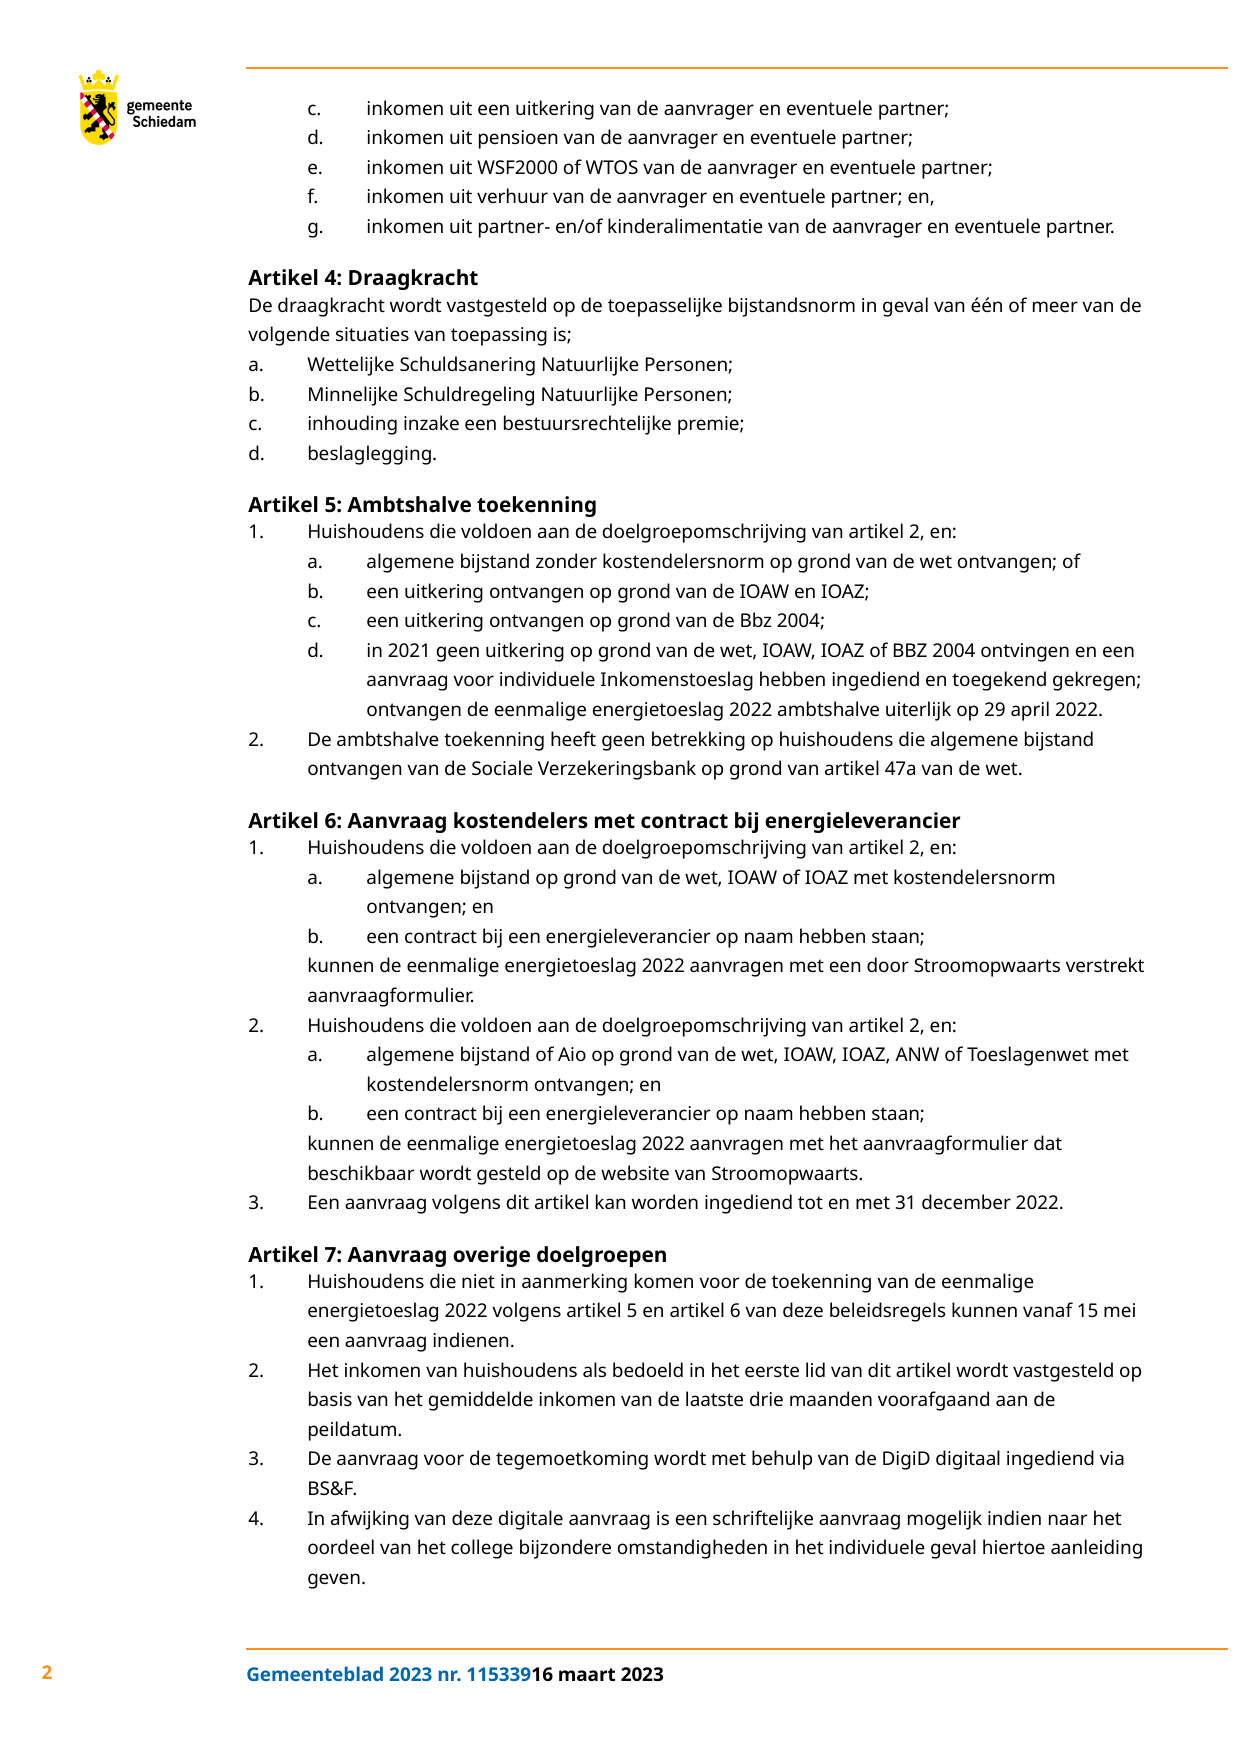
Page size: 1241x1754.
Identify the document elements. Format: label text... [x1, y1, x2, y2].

text Artikel 4: Draagkracht [248, 263, 1152, 292]
text Artikel 6: Aanvraag kostendelers met contract bij energieleverancier [248, 806, 1152, 834]
list inhouding inzake een bestuursrechtelijke premie; [248, 410, 1152, 436]
list algemene bijstand of Aio op grond van de wet, IOAW, IOAZ, ANW of Toeslagenwet met kostendelersnorm ontvangen; en [307, 1041, 1152, 1097]
list Huishoudens die voldoen aan de doelgroepomschrijving van artikel 2, en: [248, 834, 1152, 860]
list kunnen de eenmalige energietoeslag 2022 aanvragen met een door Stroomopwaarts verstrekt aanvraagformulier. [248, 953, 1152, 1008]
list een uitkering ontvangen op grond van de Bbz 2004; [307, 607, 1152, 633]
list De aanvraag voor de tegemoetkoming wordt met behulp van de DigiD digitaal ingediend via BS&F. [248, 1446, 1152, 1501]
list Minnelijke Schuldregeling Natuurlijke Personen; [248, 381, 1152, 406]
list inkomen uit WSF2000 of WTOS van de aanvrager en eventuele partner; [307, 154, 1152, 180]
list een contract bij een energieleverancier op naam hebben staan; [307, 1101, 1152, 1126]
list ontvangen de eenmalige energietoeslag 2022 ambtshalve uiterlijk op 29 april 2022. [307, 696, 1152, 722]
list een contract bij een energieleverancier op naam hebben staan; [307, 923, 1152, 949]
list beslaglegging. [248, 440, 1152, 466]
list algemene bijstand zonder kostendelersnorm op grond van de wet ontvangen; of [307, 548, 1152, 574]
list Huishoudens die voldoen aan de doelgroepomschrijving van artikel 2, en: [248, 519, 1152, 544]
list inkomen uit partner- en/of kinderalimentatie van de aanvrager en eventuele partner. [307, 213, 1152, 239]
list in 2021 geen uitkering op grond van de wet, IOAW, IOAZ of BBZ 2004 ontvingen en een aanvraag voor individuele Inkomenstoeslag hebben ingediend en toegekend gekregen; [307, 637, 1152, 692]
list Het inkomen van huishoudens als bedoeld in het eerste lid van dit artikel wordt vastgesteld op basis van het gemiddelde inkomen van de laatste drie maanden voorafgaand aan de peildatum. [248, 1357, 1152, 1442]
text De draagkracht wordt vastgesteld op de toepasselijke bijstandsnorm in geval van één of meer van de volgende situaties van toepassing is; [248, 292, 1152, 347]
list inkomen uit een uitkering van de aanvrager en eventuele partner; [307, 95, 1152, 121]
list De ambtshalve toekenning heeft geen betrekking op huishoudens die algemene bijstand ontvangen van de Sociale Verzekeringsbank op grond van artikel 47a van de wet. [248, 726, 1152, 781]
list Huishoudens die niet in aanmerking komen voor de toekenning van de eenmalige energietoeslag 2022 volgens artikel 5 en artikel 6 van deze beleidsregels kunnen vanaf 15 mei een aanvraag indienen. [248, 1268, 1152, 1353]
list algemene bijstand op grond van de wet, IOAW of IOAZ met kostendelersnorm ontvangen; en [307, 864, 1152, 919]
list kunnen de eenmalige energietoeslag 2022 aanvragen met het aanvraagformulier dat beschikbaar wordt gesteld op de website van Stroomopwaarts. [248, 1130, 1152, 1185]
list Een aanvraag volgens dit artikel kan worden ingediend tot en met 31 december 2022. [248, 1189, 1152, 1215]
text Artikel 5: Ambtshalve toekenning [248, 490, 1152, 519]
picture [41, 47, 231, 172]
list inkomen uit verhuur van de aanvrager en eventuele partner; en, [307, 183, 1152, 209]
text Artikel 7: Aanvraag overige doelgroepen [248, 1240, 1152, 1268]
list In afwijking van deze digitale aanvraag is een schriftelijke aanvraag mogelijk indien naar het oordeel van het college bijzondere omstandigheden in het individuele geval hiertoe aanleiding geven. [248, 1505, 1152, 1590]
list Wettelijke Schuldsanering Natuurlijke Personen; [248, 351, 1152, 377]
list een uitkering ontvangen op grond van de IOAW en IOAZ; [307, 578, 1152, 604]
list Huishoudens die voldoen aan de doelgroepomschrijving van artikel 2, en: [248, 1012, 1152, 1037]
list inkomen uit pensioen van de aanvrager en eventuele partner; [307, 124, 1152, 150]
